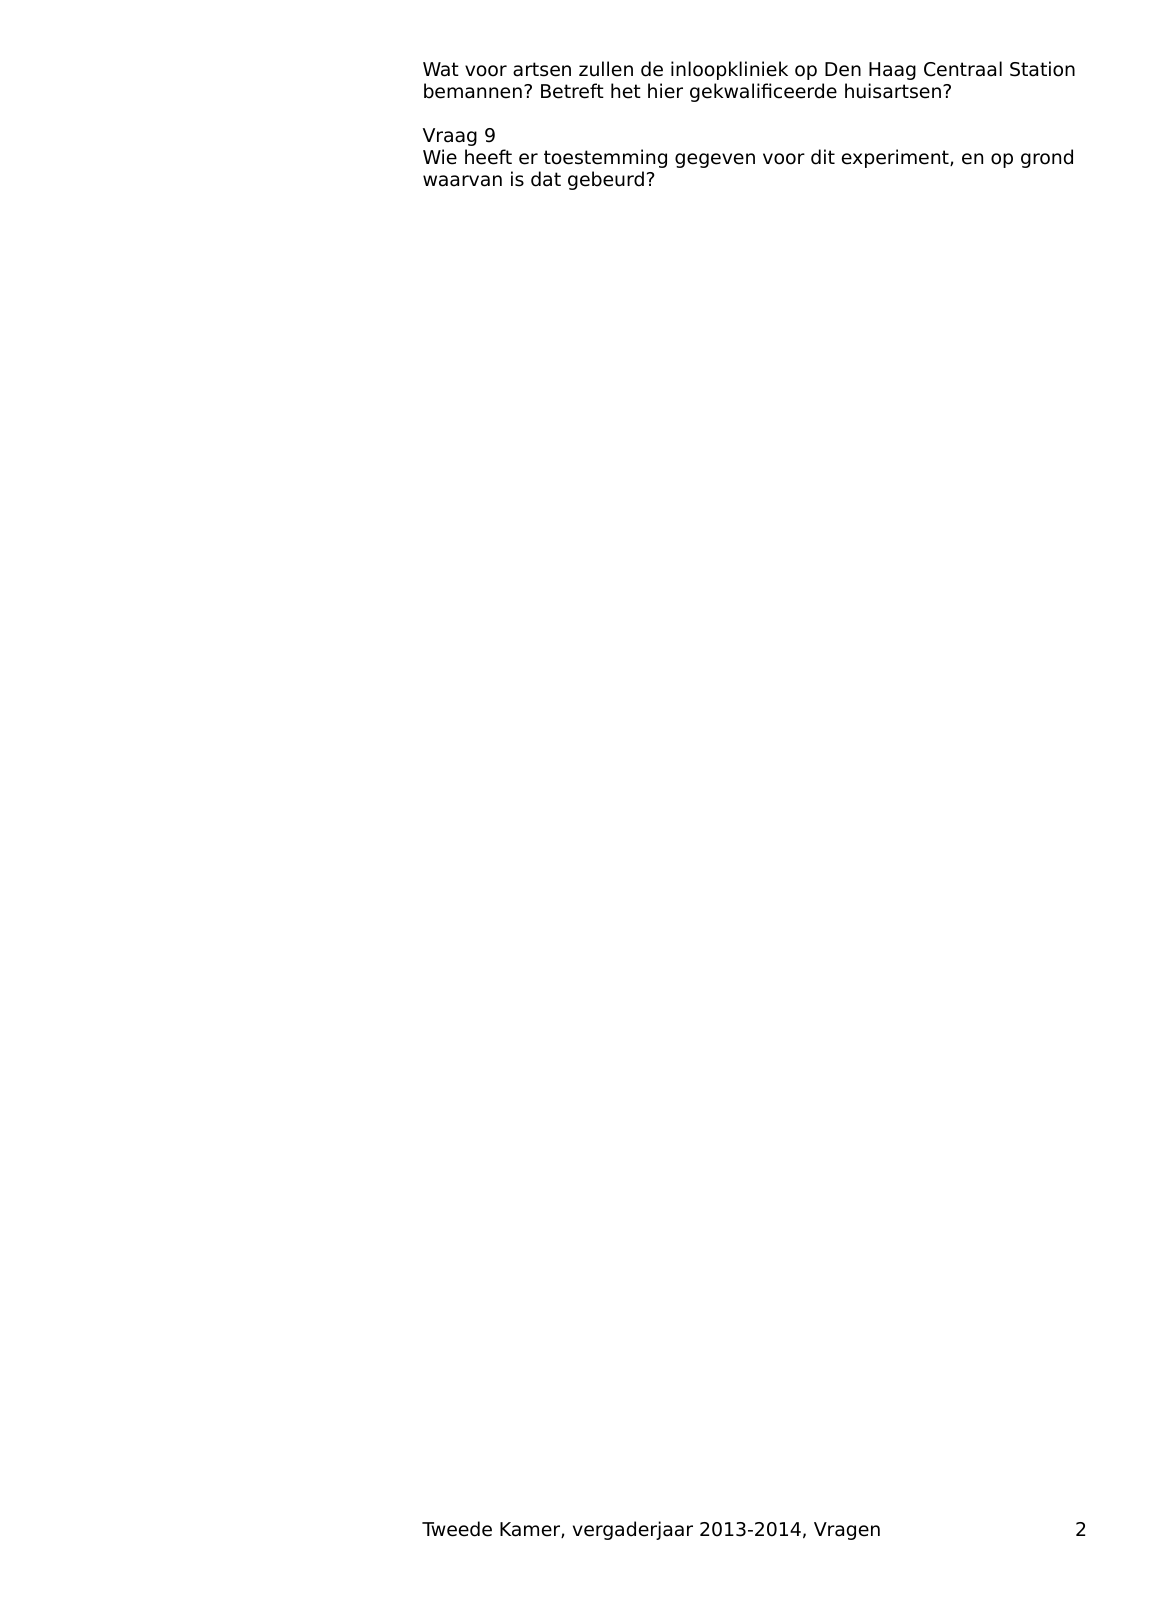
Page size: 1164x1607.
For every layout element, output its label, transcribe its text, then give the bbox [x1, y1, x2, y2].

text Wie heeft er toestemming gegeven voor dit experiment, en op grond waarvan is dat gebeurd? [422, 147, 1087, 191]
text Wat voor artsen zullen de inloopkliniek op Den Haag Centraal Station bemannen? Betreft het hier gekwalificeerde huisartsen? [422, 59, 1087, 103]
text Vraag 9 [422, 125, 1087, 147]
